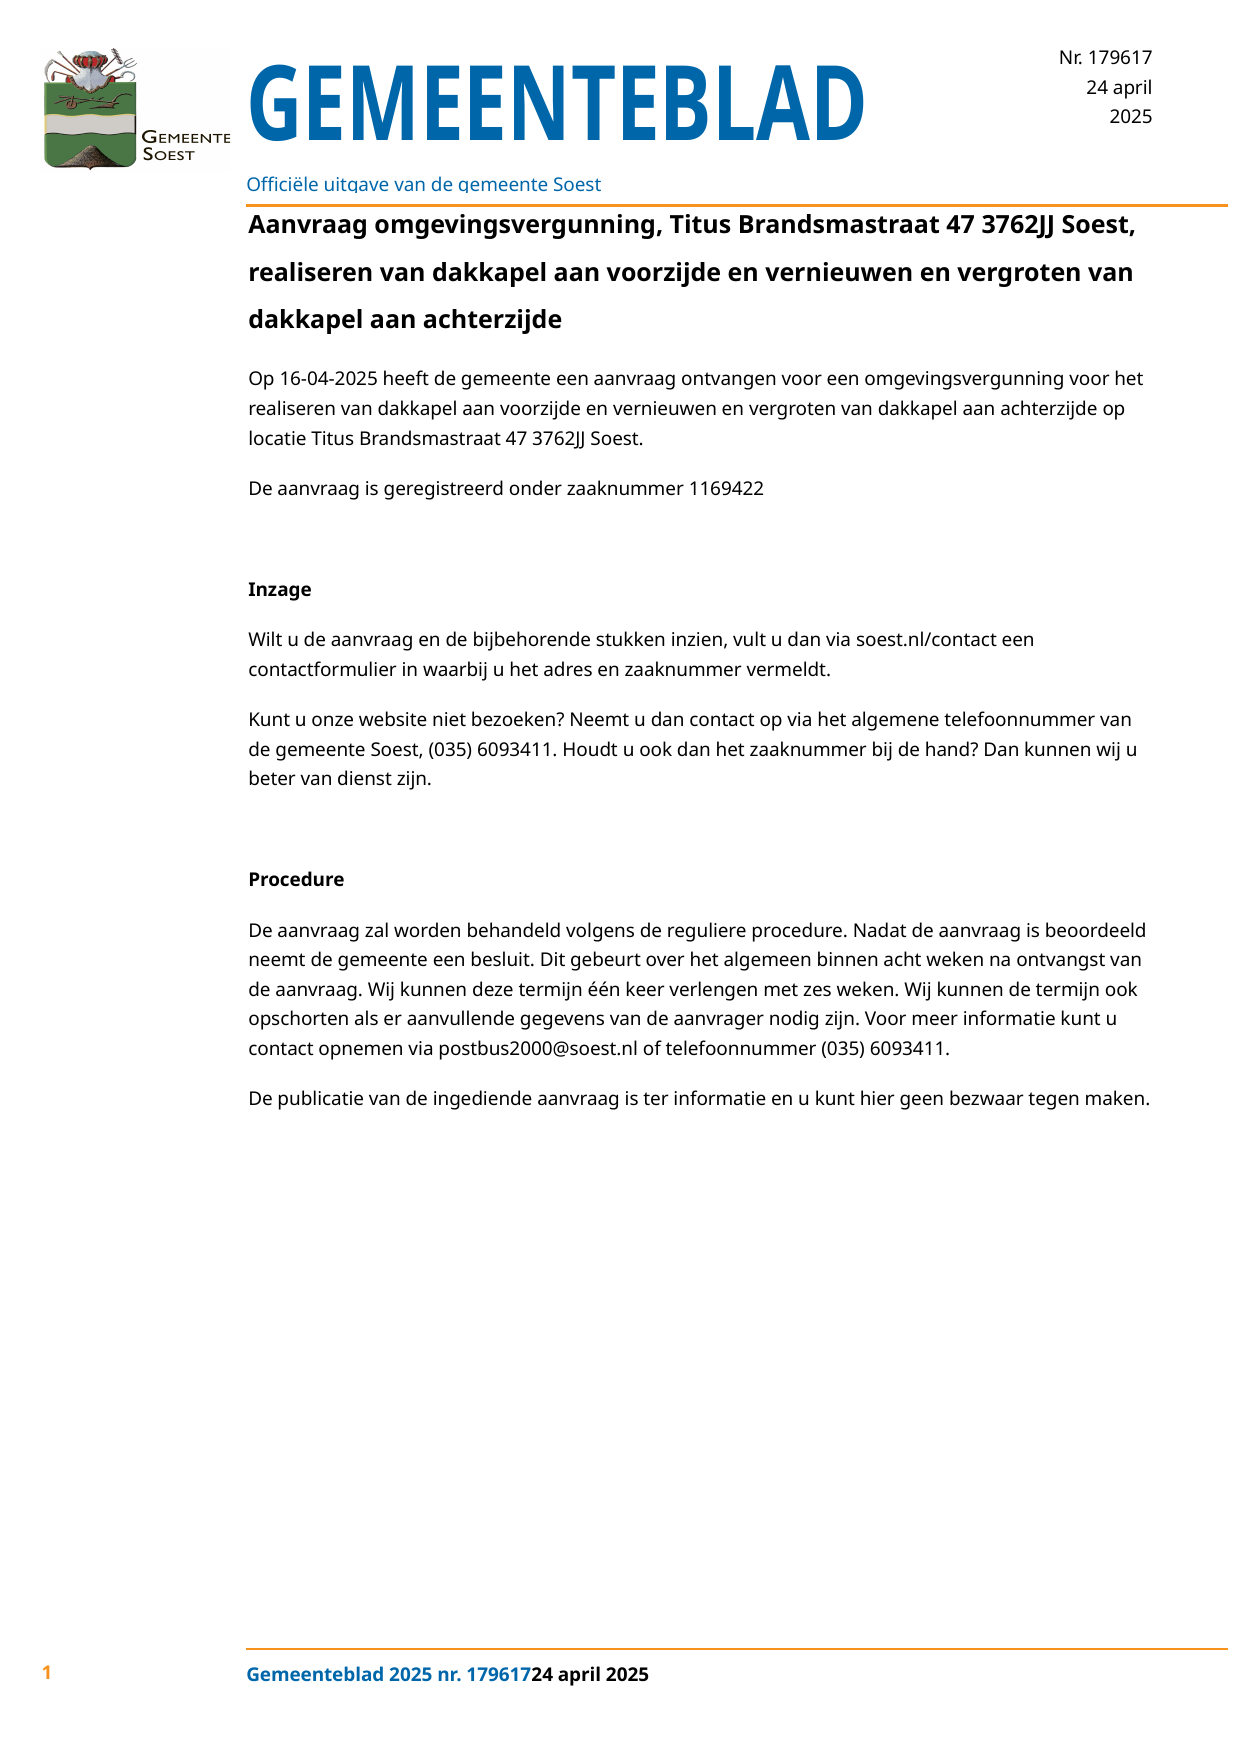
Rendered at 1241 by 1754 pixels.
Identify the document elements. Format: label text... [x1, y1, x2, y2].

text De publicatie van de ingediende aanvraag is ter informatie en u kunt hier geen bezwaar tegen maken. [248, 1086, 1152, 1111]
text De aanvraag zal worden behandeld volgens de reguliere procedure. Nadat de aanvraag is beoordeeld neemt de gemeente een besluit. Dit gebeurt over het algemeen binnen acht weken na ontvangst van de aanvraag. Wij kunnen deze termijn één keer verlengen met zes weken. Wij kunnen de termijn ook opschorten als er aanvullende gegevens van de aanvrager nodig zijn. Voor meer informatie kunt u contact opnemen via postbus2000@soest.nl of telefoonnummer (035) 6093411. [248, 917, 1152, 1061]
text Procedure [248, 866, 1152, 892]
text Kunt u onze website niet bezoeken? Neemt u dan contact op via het algemene telefoonnummer van de gemeente Soest, (035) 6093411. Houdt u ook dan het zaaknummer bij de hand? Dan kunnen wij u beter van dienst zijn. [248, 706, 1152, 791]
text Op 16-04-2025 heeft de gemeente een aanvraag ontvangen voor een omgevingsvergunning voor het realiseren van dakkapel aan voorzijde en vernieuwen en vergroten van dakkapel aan achterzijde op locatie Titus Brandsmastraat 47 3762JJ Soest. [248, 366, 1152, 450]
text Inzage [248, 576, 1152, 602]
picture [41, 47, 231, 172]
text Wilt u de aanvraag en de bijbehorende stukken inzien, vult u dan via soest.nl/contact een contactformulier in waarbij u het adres en zaaknummer vermeldt. [248, 626, 1152, 682]
text Aanvraag omgevingsvergunning, Titus Brandsmastraat 47 3762JJ Soest, realiseren van dakkapel aan voorzijde en vernieuwen en vergroten van dakkapel aan achterzijde [248, 207, 1152, 336]
text De aanvraag is geregistreerd onder zaaknummer 1169422 [248, 475, 1152, 501]
